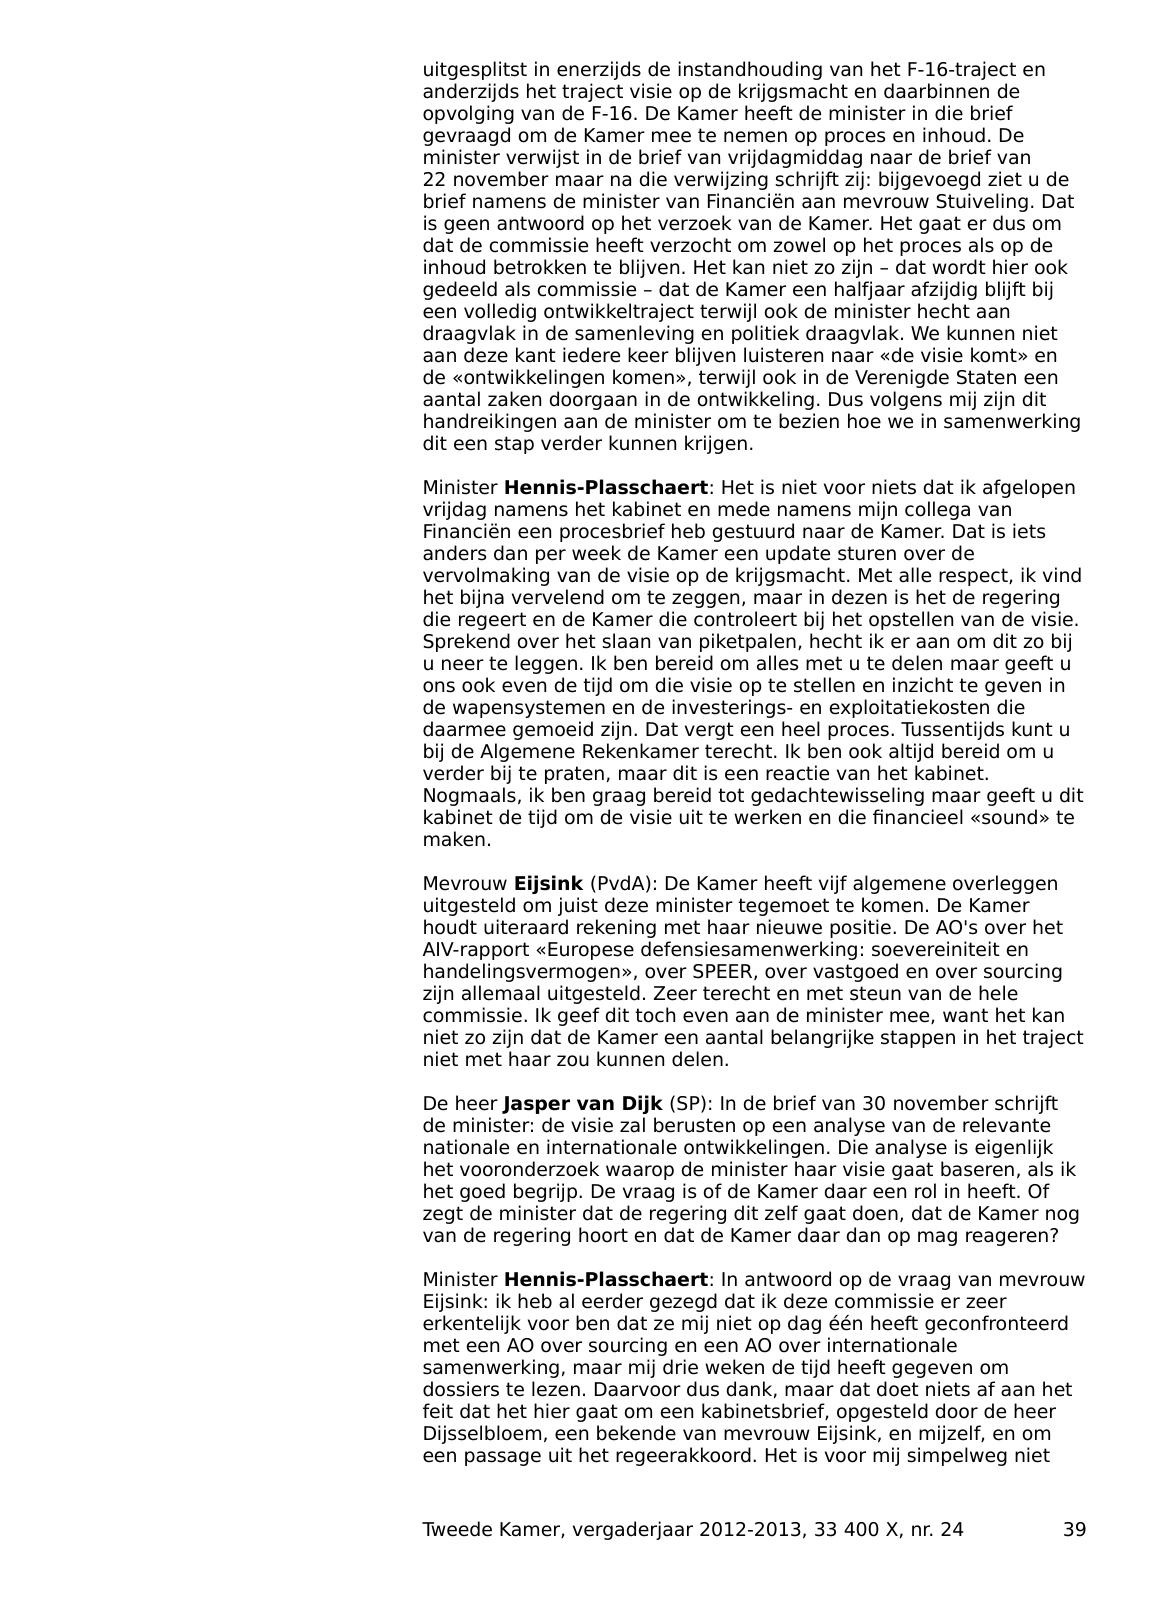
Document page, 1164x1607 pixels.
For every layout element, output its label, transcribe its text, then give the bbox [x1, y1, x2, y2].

text uitgesplitst in enerzijds de instandhouding van het F-16-traject en anderzijds het traject visie op de krijgsmacht en daarbinnen de opvolging van de F-16. De Kamer heeft de minister in die brief gevraagd om de Kamer mee te nemen op proces en inhoud. De minister verwijst in de brief van vrijdagmiddag naar de brief van 22 november maar na die verwijzing schrijft zij: bijgevoegd ziet u de brief namens de minister van Financiën aan mevrouw Stuiveling. Dat is geen antwoord op het verzoek van de Kamer. Het gaat er dus om dat de commissie heeft verzocht om zowel op het proces als op de inhoud betrokken te blijven. Het kan niet zo zijn – dat wordt hier ook gedeeld als commissie – dat de Kamer een halfjaar afzijdig blijft bij een volledig ontwikkeltraject terwijl ook de minister hecht aan draagvlak in de samenleving en politiek draagvlak. We kunnen niet aan deze kant iedere keer blijven luisteren naar «de visie komt» en de «ontwikkelingen komen», terwijl ook in de Verenigde Staten een aantal zaken doorgaan in de ontwikkeling. Dus volgens mij zijn dit handreikingen aan de minister om te bezien hoe we in samenwerking dit een stap verder kunnen krijgen. [422, 59, 1087, 455]
text Minister Hennis-Plasschaert: In antwoord op de vraag van mevrouw Eijsink: ik heb al eerder gezegd dat ik deze commissie er zeer erkentelijk voor ben dat ze mij niet op dag één heeft geconfronteerd met een AO over sourcing en een AO over internationale samenwerking, maar mij drie weken de tijd heeft gegeven om dossiers te lezen. Daarvoor dus dank, maar dat doet niets af aan het feit dat het hier gaat om een kabinetsbrief, opgesteld door de heer Dijsselbloem, een bekende van mevrouw Eijsink, en mijzelf, en om een passage uit het regeerakkoord. Het is voor mij simpelweg niet [422, 1269, 1087, 1467]
text Minister Hennis-Plasschaert: Het is niet voor niets dat ik afgelopen vrijdag namens het kabinet en mede namens mijn collega van Financiën een procesbrief heb gestuurd naar de Kamer. Dat is iets anders dan per week de Kamer een update sturen over de vervolmaking van de visie op de krijgsmacht. Met alle respect, ik vind het bijna vervelend om te zeggen, maar in dezen is het de regering die regeert en de Kamer die controleert bij het opstellen van de visie. Sprekend over het slaan van piketpalen, hecht ik er aan om dit zo bij u neer te leggen. Ik ben bereid om alles met u te delen maar geeft u ons ook even de tijd om die visie op te stellen en inzicht te geven in de wapensystemen en de investerings- en exploitatiekosten die daarmee gemoeid zijn. Dat vergt een heel proces. Tussentijds kunt u bij de Algemene Rekenkamer terecht. Ik ben ook altijd bereid om u verder bij te praten, maar dit is een reactie van het kabinet. Nogmaals, ik ben graag bereid tot gedachtewisseling maar geeft u dit kabinet de tijd om de visie uit te werken en die financieel «sound» te maken. [422, 477, 1087, 851]
text Mevrouw Eijsink (PvdA): De Kamer heeft vijf algemene overleggen uitgesteld om juist deze minister tegemoet te komen. De Kamer houdt uiteraard rekening met haar nieuwe positie. De AO's over het AIV-rapport «Europese defensiesamenwerking: soevereiniteit en handelingsvermogen», over SPEER, over vastgoed en over sourcing zijn allemaal uitgesteld. Zeer terecht en met steun van de hele commissie. Ik geef dit toch even aan de minister mee, want het kan niet zo zijn dat de Kamer een aantal belangrijke stappen in het traject niet met haar zou kunnen delen. [422, 873, 1087, 1071]
text De heer Jasper van Dijk (SP): In de brief van 30 november schrijft de minister: de visie zal berusten op een analyse van de relevante nationale en internationale ontwikkelingen. Die analyse is eigenlijk het vooronderzoek waarop de minister haar visie gaat baseren, als ik het goed begrijp. De vraag is of de Kamer daar een rol in heeft. Of zegt de minister dat de regering dit zelf gaat doen, dat de Kamer nog van de regering hoort en dat de Kamer daar dan op mag reageren? [422, 1093, 1087, 1247]
